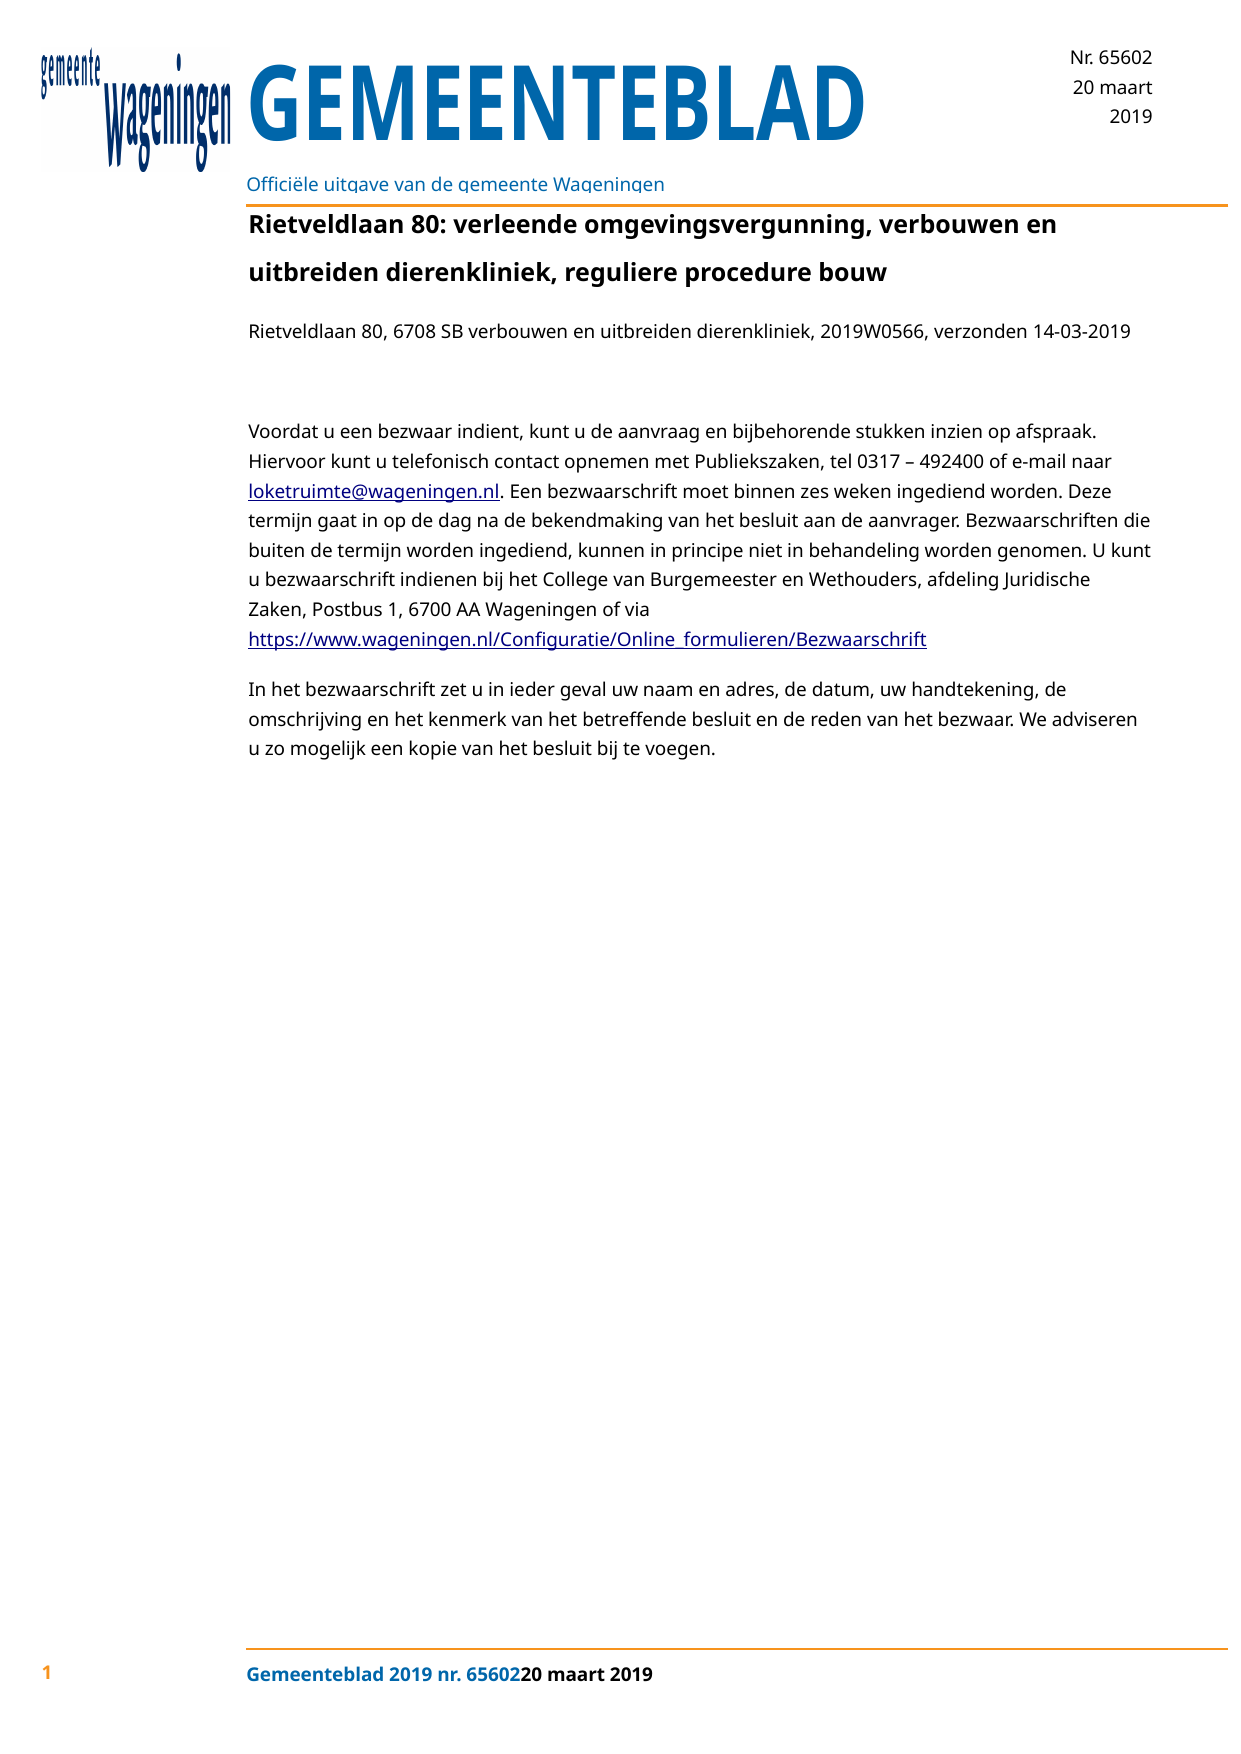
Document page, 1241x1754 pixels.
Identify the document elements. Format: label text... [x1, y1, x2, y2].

text Rietveldlaan 80, 6708 SB verbouwen en uitbreiden dierenkliniek, 2019W0566, verzonden 14-03-2019 [248, 318, 1152, 344]
text Voordat u een bezwaar indient, kunt u de aanvraag en bijbehorende stukken inzien op afspraak. Hiervoor kunt u telefonisch contact opnemen met Publiekszaken, tel 0317 – 492400 of e-mail naar loketruimte@wageningen.nl. Een bezwaarschrift moet binnen zes weken ingediend worden. Deze termijn gaat in op de dag na de bekendmaking van het besluit aan de aanvrager. Bezwaarschriften die buiten de termijn worden ingediend, kunnen in principe niet in behandeling worden genomen. U kunt u bezwaarschrift indienen bij het College van Burgemeester en Wethouders, afdeling Juridische Zaken, Postbus 1, 6700 AA Wageningen of via https://www.wageningen.nl/Configuratie/Online_formulieren/Bezwaarschrift [248, 419, 1152, 652]
text In het bezwaarschrift zet u in ieder geval uw naam en adres, de datum, uw handtekening, de omschrijving en het kenmerk van het betreffende besluit en de reden van het bezwaar. We adviseren u zo mogelijk een kopie van het besluit bij te voegen. [248, 676, 1152, 761]
picture [41, 47, 231, 172]
text Rietveldlaan 80: verleende omgevingsvergunning, verbouwen en uitbreiden dierenkliniek, reguliere procedure bouw [248, 207, 1152, 288]
